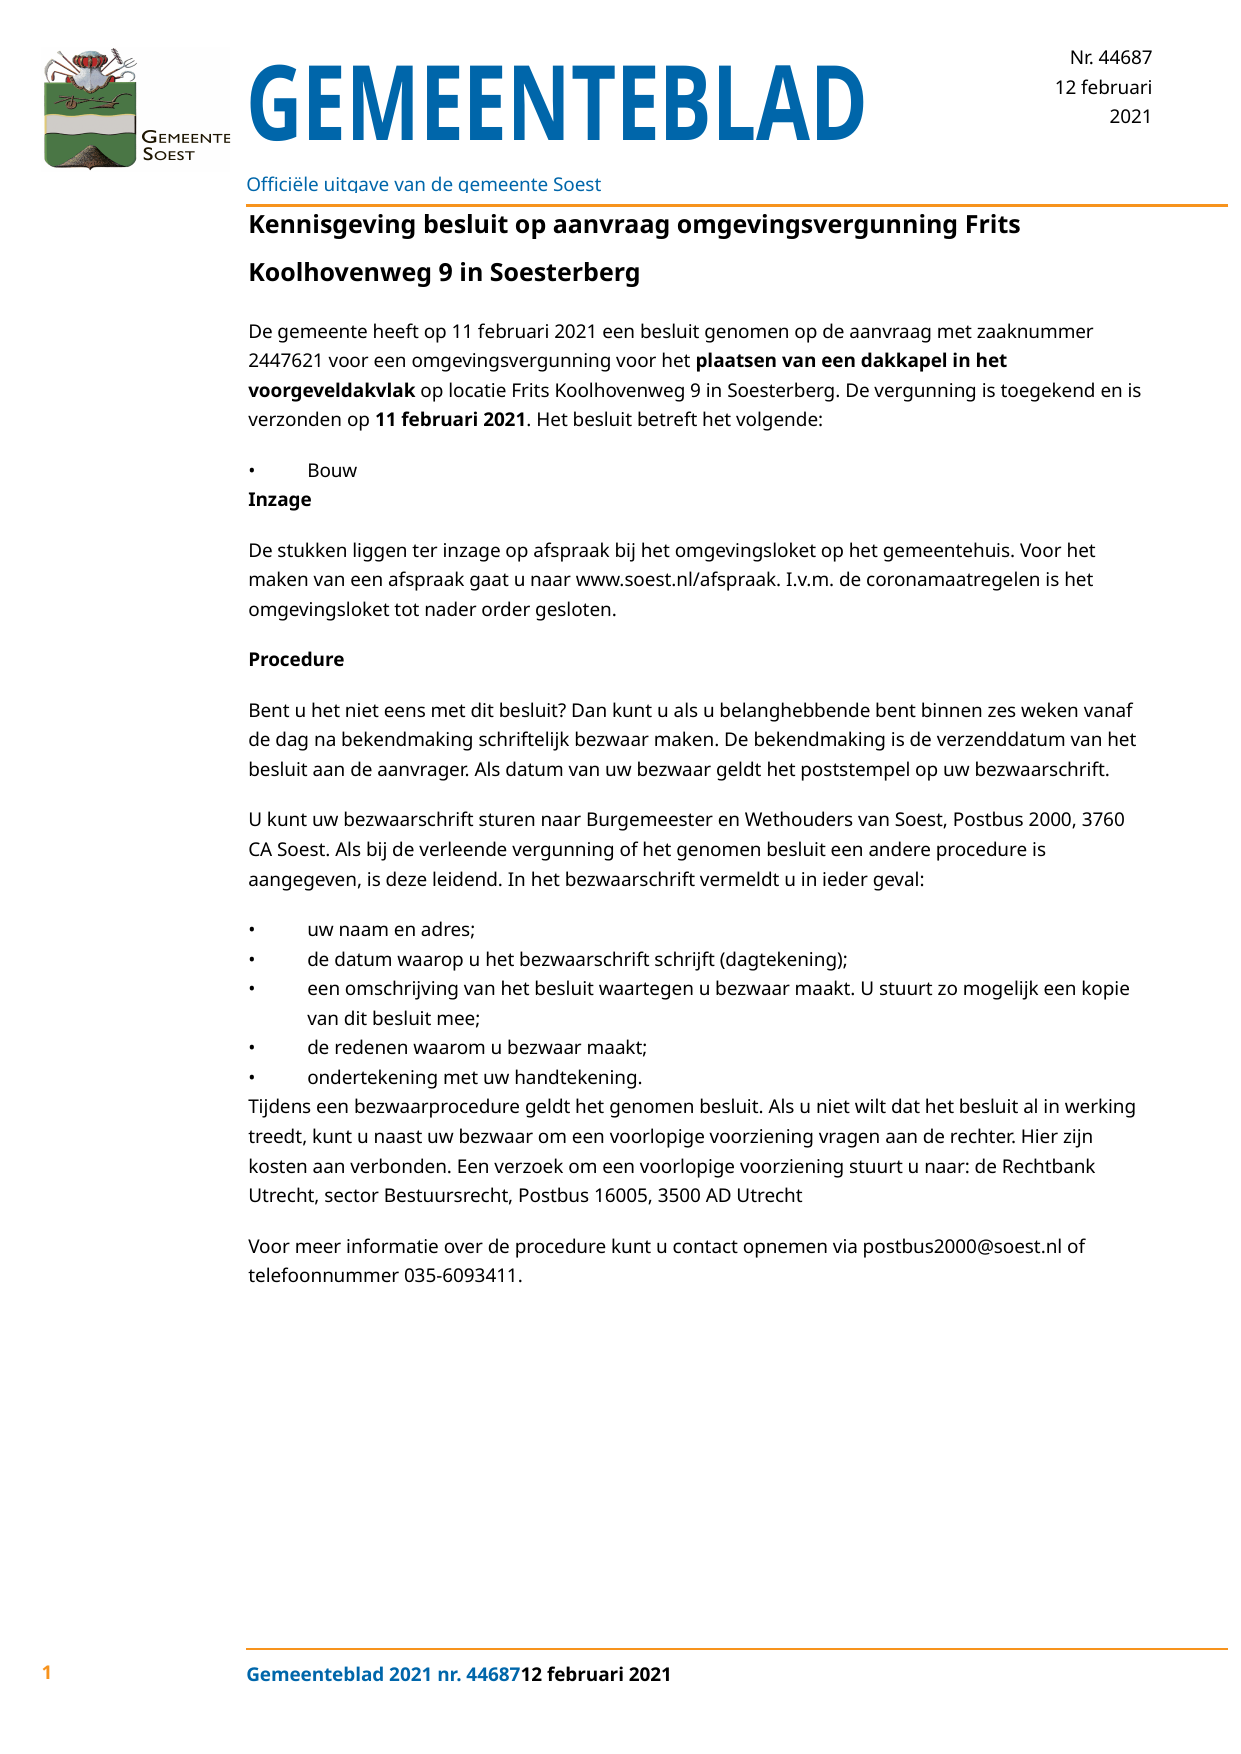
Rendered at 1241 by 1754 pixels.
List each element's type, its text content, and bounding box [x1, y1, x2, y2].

text Voor meer informatie over de procedure kunt u contact opnemen via postbus2000@soest.nl of telefoonnummer 035-6093411. [248, 1233, 1152, 1288]
list Bouw [248, 457, 1152, 483]
text Procedure [248, 647, 1152, 672]
text Bent u het niet eens met dit besluit? Dan kunt u als u belanghebbende bent binnen zes weken vanaf de dag na bekendmaking schriftelijk bezwaar maken. De bekendmaking is de verzenddatum van het besluit aan de aanvrager. Als datum van uw bezwaar geldt het poststempel op uw bezwaarschrift. [248, 697, 1152, 782]
text Tijdens een bezwaarprocedure geldt het genomen besluit. Als u niet wilt dat het besluit al in werking treedt, kunt u naast uw bezwaar om een voorlopige voorziening vragen aan de rechter. Hier zijn kosten aan verbonden. Een verzoek om een voorlopige voorziening stuurt u naar: de Rechtbank Utrecht, sector Bestuursrecht, Postbus 16005, 3500 AD Utrecht [248, 1094, 1152, 1208]
text Inzage [248, 487, 1152, 512]
text Kennisgeving besluit op aanvraag omgevingsvergunning Frits Koolhovenweg 9 in Soesterberg [248, 207, 1152, 288]
picture [41, 47, 231, 172]
list een omschrijving van het besluit waartegen u bezwaar maakt. U stuurt zo mogelijk een kopie van dit besluit mee; [248, 975, 1152, 1031]
text De stukken liggen ter inzage op afspraak bij het omgevingsloket op het gemeentehuis. Voor het maken van een afspraak gaat u naar www.soest.nl/afspraak. I.v.m. de coronamaatregelen is het omgevingsloket tot nader order gesloten. [248, 537, 1152, 622]
list uw naam en adres; [248, 916, 1152, 942]
list de redenen waarom u bezwaar maakt; [248, 1034, 1152, 1060]
text De gemeente heeft op 11 februari 2021 een besluit genomen op de aanvraag met zaaknummer 2447621 voor een omgevingsvergunning voor het plaatsen van een dakkapel in het voorgeveldakvlak op locatie Frits Koolhovenweg 9 in Soesterberg. De vergunning is toegekend en is verzonden op 11 februari 2021. Het besluit betreft het volgende: [248, 318, 1152, 432]
list de datum waarop u het bezwaarschrift schrijft (dagtekening); [248, 946, 1152, 972]
text U kunt uw bezwaarschrift sturen naar Burgemeester en Wethouders van Soest, Postbus 2000, 3760 CA Soest. Als bij de verleende vergunning of het genomen besluit een andere procedure is aangegeven, is deze leidend. In het bezwaarschrift vermeldt u in ieder geval: [248, 807, 1152, 892]
list ondertekening met uw handtekening. [248, 1064, 1152, 1090]
